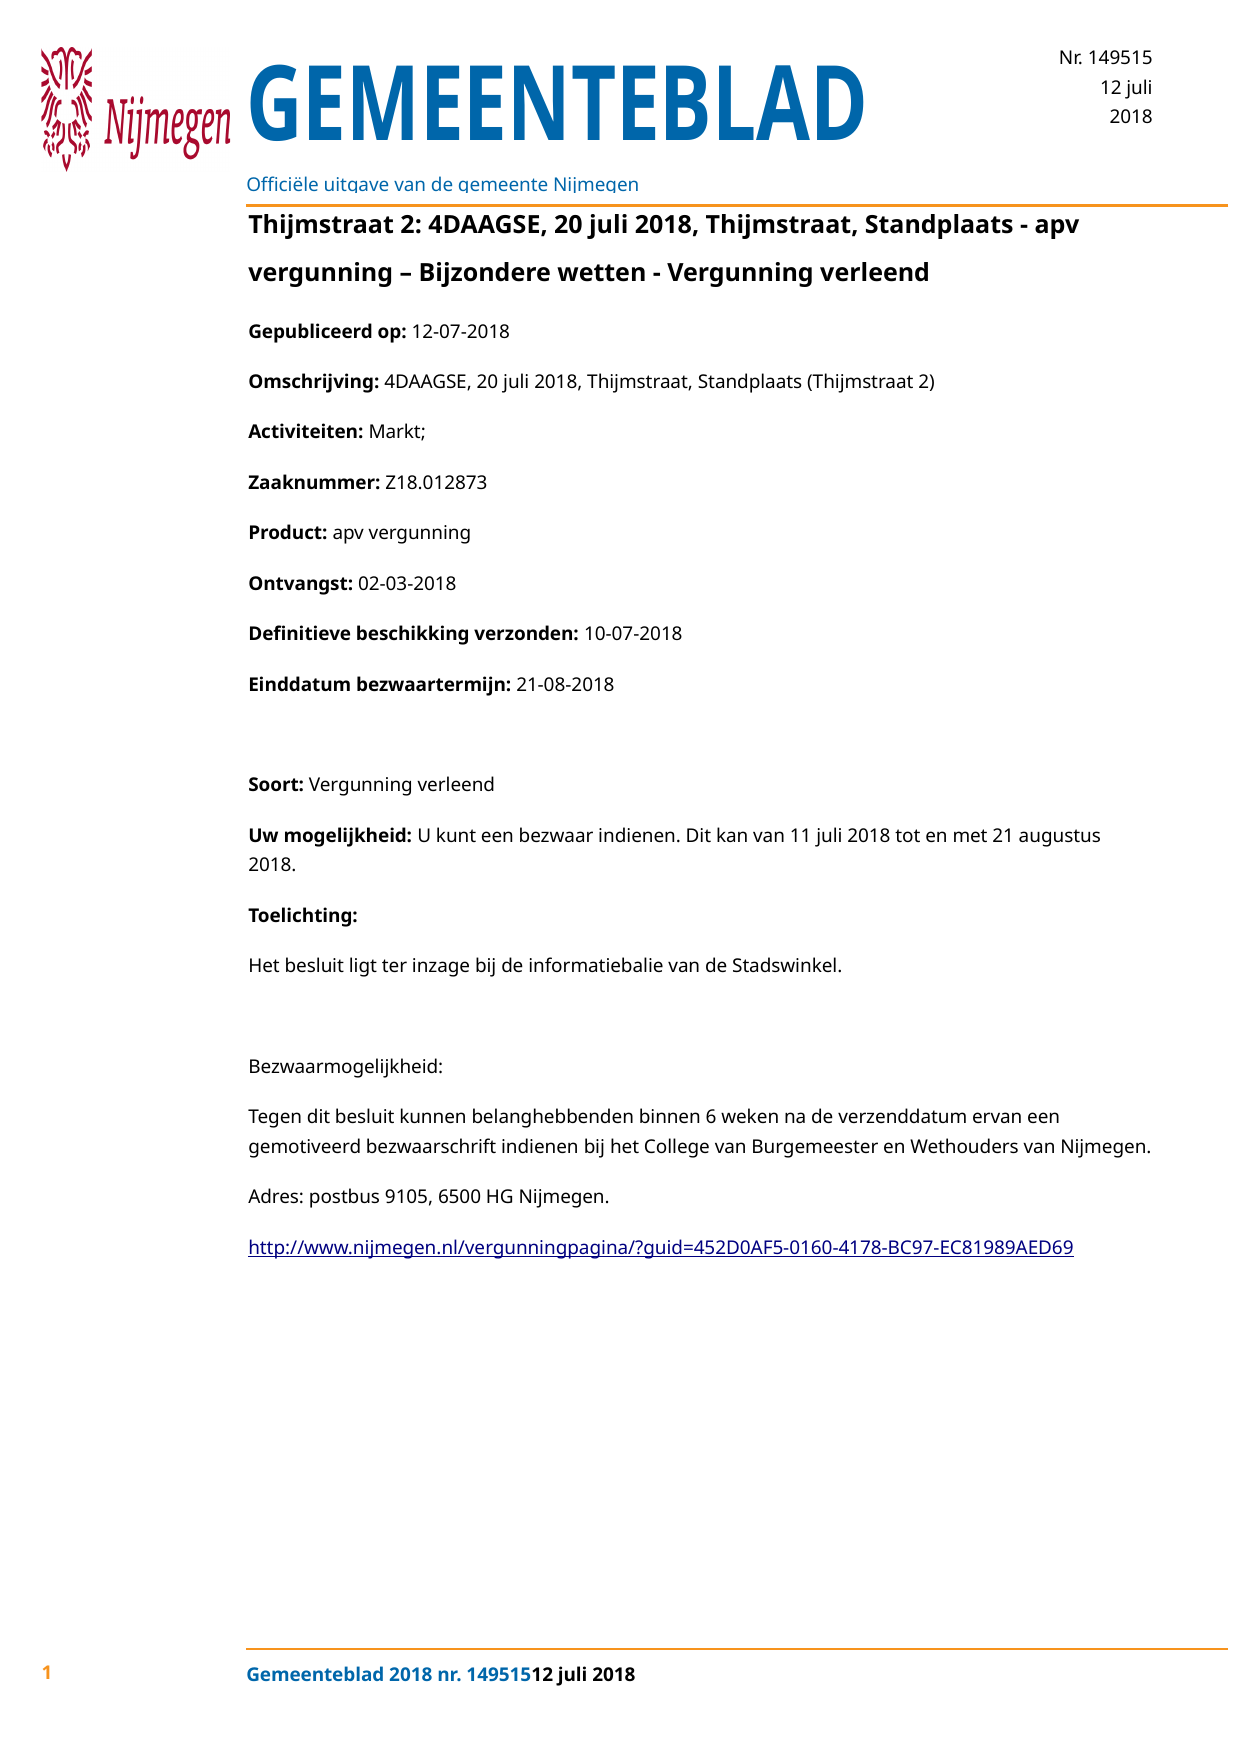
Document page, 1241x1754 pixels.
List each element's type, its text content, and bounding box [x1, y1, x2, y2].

text Soort: Vergunning verleend [248, 772, 1152, 797]
text Einddatum bezwaartermijn: 21-08-2018 [248, 671, 1152, 697]
text Ontvangst: 02-03-2018 [248, 570, 1152, 596]
text Gepubliceerd op: 12-07-2018 [248, 318, 1152, 344]
text http://www.nijmegen.nl/vergunningpagina/?guid=452D0AF5-0160-4178-BC97-EC81989AED69 [248, 1234, 1152, 1260]
text Activiteiten: Markt; [248, 419, 1152, 444]
text Toelichting: [248, 902, 1152, 928]
picture [41, 47, 231, 172]
text Thijmstraat 2: 4DAAGSE, 20 juli 2018, Thijmstraat, Standplaats - apv vergunning – Bijzondere wetten - Vergunning verleend [248, 207, 1152, 288]
text Definitieve beschikking verzonden: 10-07-2018 [248, 620, 1152, 646]
text Bezwaarmogelijkheid: [248, 1053, 1152, 1079]
text Adres: postbus 9105, 6500 HG Nijmegen. [248, 1184, 1152, 1209]
text Het besluit ligt ter inzage bij de informatiebalie van de Stadswinkel. [248, 952, 1152, 978]
text Omschrijving: 4DAAGSE, 20 juli 2018, Thijmstraat, Standplaats (Thijmstraat 2) [248, 368, 1152, 394]
text Tegen dit besluit kunnen belanghebbenden binnen 6 weken na de verzenddatum ervan een gemotiveerd bezwaarschrift indienen bij het College van Burgemeester en Wethouders van Nijmegen. [248, 1104, 1152, 1159]
text Zaaknummer: Z18.012873 [248, 469, 1152, 495]
text Product: apv vergunning [248, 519, 1152, 545]
text Uw mogelijkheid: U kunt een bezwaar indienen. Dit kan van 11 juli 2018 tot en met 21 augustus 2018. [248, 822, 1152, 877]
